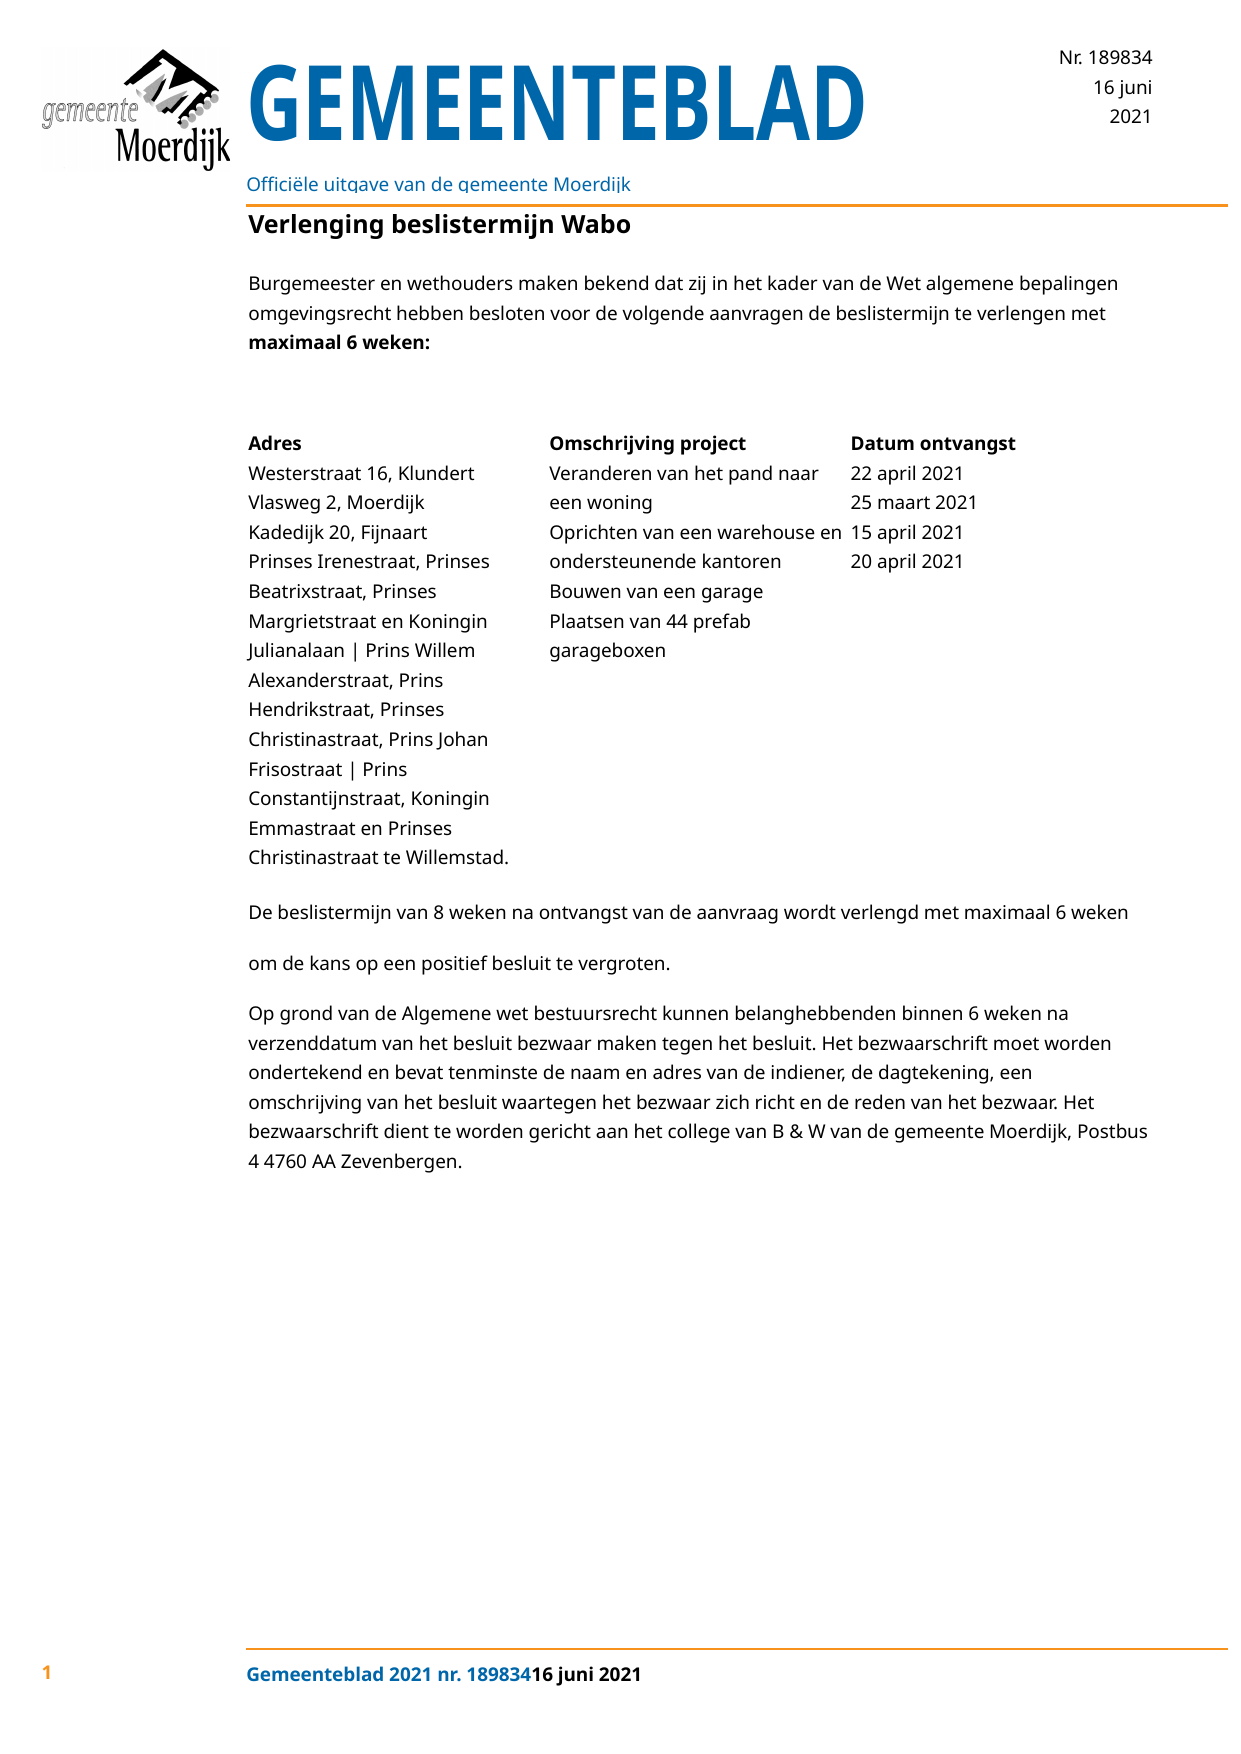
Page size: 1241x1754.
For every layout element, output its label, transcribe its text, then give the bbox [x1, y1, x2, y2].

table_cell [850, 870, 1152, 896]
text Op grond van de Algemene wet bestuursrecht kunnen belanghebbenden binnen 6 weken na verzenddatum van het besluit bezwaar maken tegen het besluit. Het bezwaarschrift moet worden ondertekend en bevat tenminste de naam en adres van de indiener, de dagtekening, een omschrijving van het besluit waartegen het bezwaar zich richt en de reden van het bezwaar. Het bezwaarschrift dient te worden gericht aan het college van B & W van de gemeente Moerdijk, Postbus 4 4760 AA Zevenbergen. [248, 1000, 1152, 1174]
table_cell [549, 870, 850, 896]
table_header Omschrijving project Veranderen van het pand naar een woning Oprichten van een warehouse en ondersteunende kantoren Bouwen van een garage Plaatsen van 44 prefab garageboxen [549, 430, 850, 870]
table_header Adres Westerstraat 16, Klundert Vlasweg 2, Moerdijk Kadedijk 20, Fijnaart Prinses Irenestraat, Prinses Beatrixstraat, Prinses Margrietstraat en Koningin Julianalaan | Prins Willem Alexanderstraat, Prins Hendrikstraat, Prinses Christinastraat, Prins Johan Frisostraat | Prins Constantijnstraat, Koningin Emmastraat en Prinses Christinastraat te Willemstad. [248, 430, 549, 870]
text De beslistermijn van 8 weken na ontvangst van de aanvraag wordt verlengd met maximaal 6 weken [248, 899, 1152, 925]
text om de kans op een positief besluit te vergroten. [248, 950, 1152, 975]
table_cell [248, 870, 549, 896]
text Verlenging beslistermijn Wabo [248, 207, 1152, 241]
table_header Datum ontvangst 22 april 2021 25 maart 2021 15 april 2021 20 april 2021 [850, 430, 1152, 870]
text Burgemeester en wethouders maken bekend dat zij in het kader van de Wet algemene bepalingen omgevingsrecht hebben besloten voor de volgende aanvragen de beslistermijn te verlengen met maximaal 6 weken: [248, 270, 1152, 355]
picture [41, 47, 231, 172]
